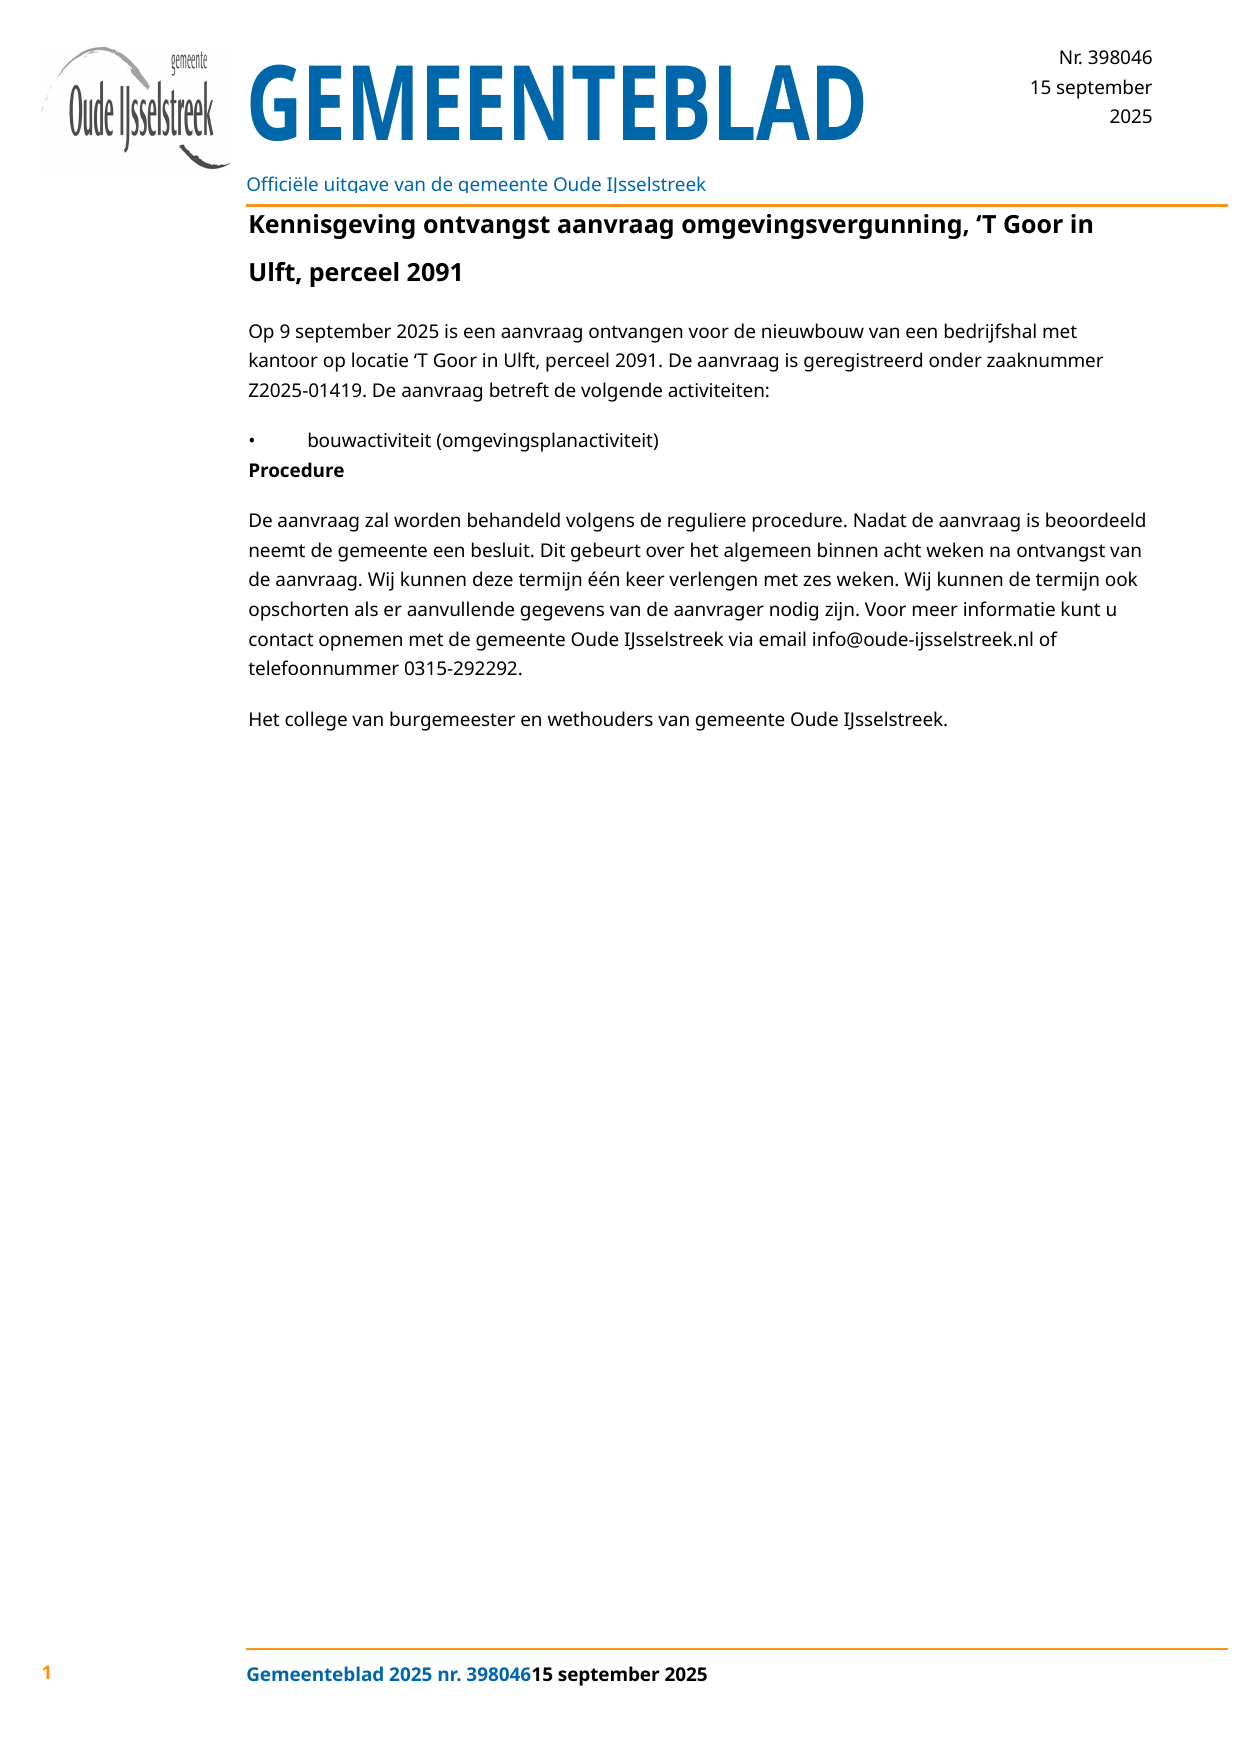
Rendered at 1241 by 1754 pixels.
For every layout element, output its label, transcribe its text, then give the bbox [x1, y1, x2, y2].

text De aanvraag zal worden behandeld volgens de reguliere procedure. Nadat de aanvraag is beoordeeld neemt de gemeente een besluit. Dit gebeurt over het algemeen binnen acht weken na ontvangst van de aanvraag. Wij kunnen deze termijn één keer verlengen met zes weken. Wij kunnen de termijn ook opschorten als er aanvullende gegevens van de aanvrager nodig zijn. Voor meer informatie kunt u contact opnemen met de gemeente Oude IJsselstreek via email info@oude-ijsselstreek.nl of telefoonnummer 0315-292292. [248, 507, 1152, 681]
text Op 9 september 2025 is een aanvraag ontvangen voor de nieuwbouw van een bedrijfshal met kantoor op locatie ‘T Goor in Ulft, perceel 2091. De aanvraag is geregistreerd onder zaaknummer Z2025-01419. De aanvraag betreft de volgende activiteiten: [248, 318, 1152, 403]
list bouwactiviteit (omgevingsplanactiviteit) [248, 427, 1152, 453]
picture [41, 47, 231, 172]
text Kennisgeving ontvangst aanvraag omgevingsvergunning, ‘T Goor in Ulft, perceel 2091 [248, 207, 1152, 288]
text Procedure [248, 457, 1152, 483]
text Het college van burgemeester en wethouders van gemeente Oude IJsselstreek. [248, 706, 1152, 732]
